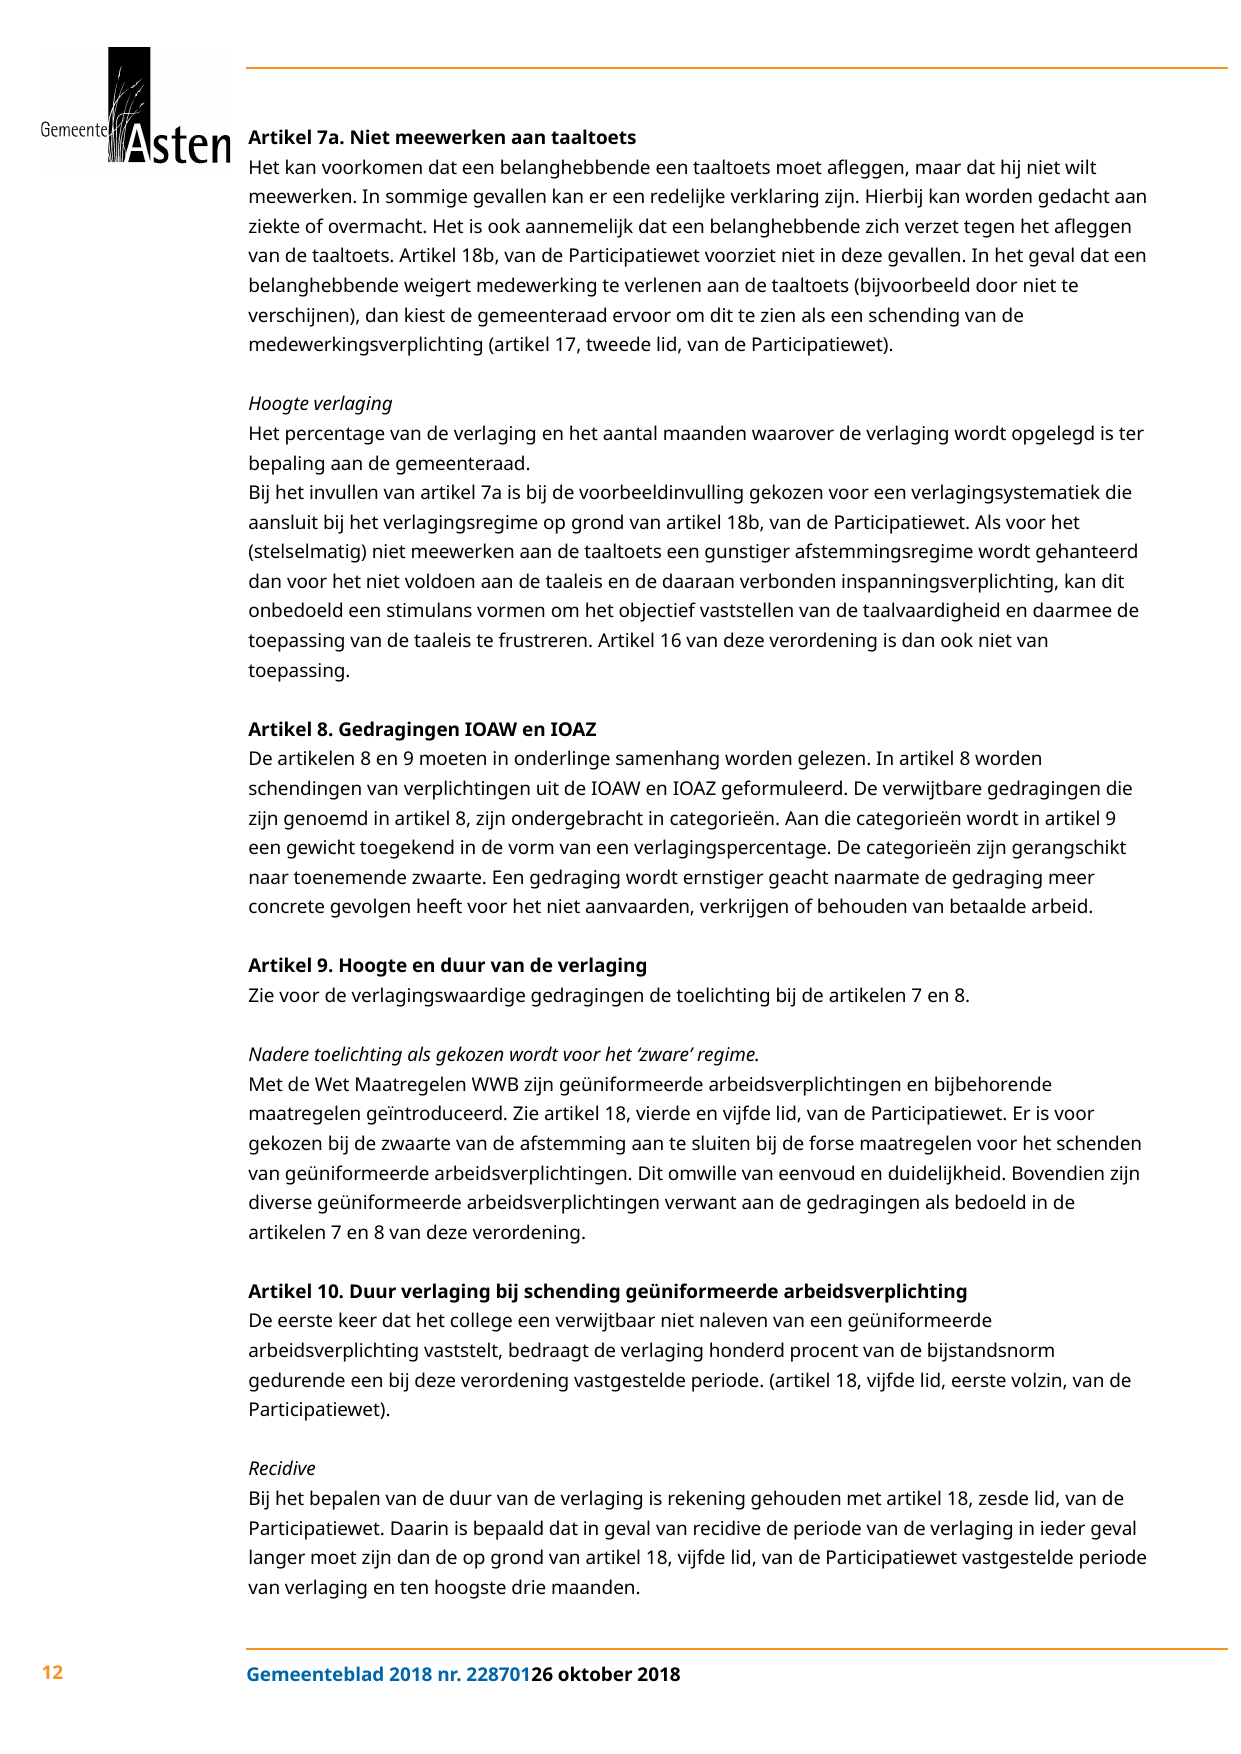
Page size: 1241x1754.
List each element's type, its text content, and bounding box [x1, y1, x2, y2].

text Bij het invullen van artikel 7a is bij de voorbeeldinvulling gekozen voor een verlagingsystematiek die aansluit bij het verlagingsregime op grond van artikel 18b, van de Participatiewet. Als voor het (stelselmatig) niet meewerken aan de taaltoets een gunstiger afstemmingsregime wordt gehanteerd dan voor het niet voldoen aan de taaleis en de daaraan verbonden inspanningsverplichting, kan dit onbedoeld een stimulans vormen om het objectief vaststellen van de taalvaardigheid en daarmee de toepassing van de taaleis te frustreren. Artikel 16 van deze verordening is dan ook niet van toepassing. [248, 479, 1152, 683]
text De eerste keer dat het college een verwijtbaar niet naleven van een geüniformeerde arbeidsverplichting vaststelt, bedraagt de verlaging honderd procent van de bijstandsnorm gedurende een bij deze verordening vastgestelde periode. (artikel 18, vijfde lid, eerste volzin, van de Participatiewet). [248, 1308, 1152, 1422]
text Hoogte verlaging [248, 391, 1152, 416]
text Het kan voorkomen dat een belanghebbende een taaltoets moet afleggen, maar dat hij niet wilt meewerken. In sommige gevallen kan er een redelijke verklaring zijn. Hierbij kan worden gedacht aan ziekte of overmacht. Het is ook aannemelijk dat een belanghebbende zich verzet tegen het afleggen van de taaltoets. Artikel 18b, van de Participatiewet voorziet niet in deze gevallen. In het geval dat een belanghebbende weigert medewerking te verlenen aan de taaltoets (bijvoorbeeld door niet te verschijnen), dan kiest de gemeenteraad ervoor om dit te zien als een schending van de medewerkingsverplichting (artikel 17, tweede lid, van de Participatiewet). [248, 154, 1152, 357]
text De artikelen 8 en 9 moeten in onderlinge samenhang worden gelezen. In artikel 8 worden schendingen van verplichtingen uit de IOAW en IOAZ geformuleerd. De verwijtbare gedragingen die zijn genoemd in artikel 8, zijn ondergebracht in categorieën. Aan die categorieën wordt in artikel 9 een gewicht toegekend in de vorm van een verlagingspercentage. De categorieën zijn gerangschikt naar toenemende zwaarte. Een gedraging wordt ernstiger geacht naarmate de gedraging meer concrete gevolgen heeft voor het niet aanvaarden, verkrijgen of behouden van betaalde arbeid. [248, 746, 1152, 919]
text Artikel 7a. Niet meewerken aan taaltoets [248, 124, 1152, 150]
text Het percentage van de verlaging en het aantal maanden waarover de verlaging wordt opgelegd is ter bepaling aan de gemeenteraad. [248, 420, 1152, 476]
text Artikel 9. Hoogte en duur van de verlaging [248, 953, 1152, 978]
text langer moet zijn dan de op grond van artikel 18, vijfde lid, van de Participatiewet vastgestelde periode van verlaging en ten hoogste drie maanden. [248, 1544, 1152, 1600]
text Zie voor de verlagingswaardige gedragingen de toelichting bij de artikelen 7 en 8. [248, 982, 1152, 1008]
text Artikel 10. Duur verlaging bij schending geüniformeerde arbeidsverplichting [248, 1278, 1152, 1304]
text Recidive [248, 1456, 1152, 1481]
text Nadere toelichting als gekozen wordt voor het ‘zware’ regime. [248, 1041, 1152, 1067]
text Artikel 8. Gedragingen IOAW en IOAZ [248, 716, 1152, 742]
text Met de Wet Maatregelen WWB zijn geüniformeerde arbeidsverplichtingen en bijbehorende maatregelen geïntroduceerd. Zie artikel 18, vierde en vijfde lid, van de Participatiewet. Er is voor gekozen bij de zwaarte van de afstemming aan te sluiten bij de forse maatregelen voor het schenden van geüniformeerde arbeidsverplichtingen. Dit omwille van eenvoud en duidelijkheid. Bovendien zijn diverse geüniformeerde arbeidsverplichtingen verwant aan de gedragingen als bedoeld in de artikelen 7 en 8 van deze verordening. [248, 1071, 1152, 1245]
text Bij het bepalen van de duur van de verlaging is rekening gehouden met artikel 18, zesde lid, van de Participatiewet. Daarin is bepaald dat in geval van recidive de periode van de verlaging in ieder geval [248, 1485, 1152, 1541]
picture [41, 47, 231, 172]
